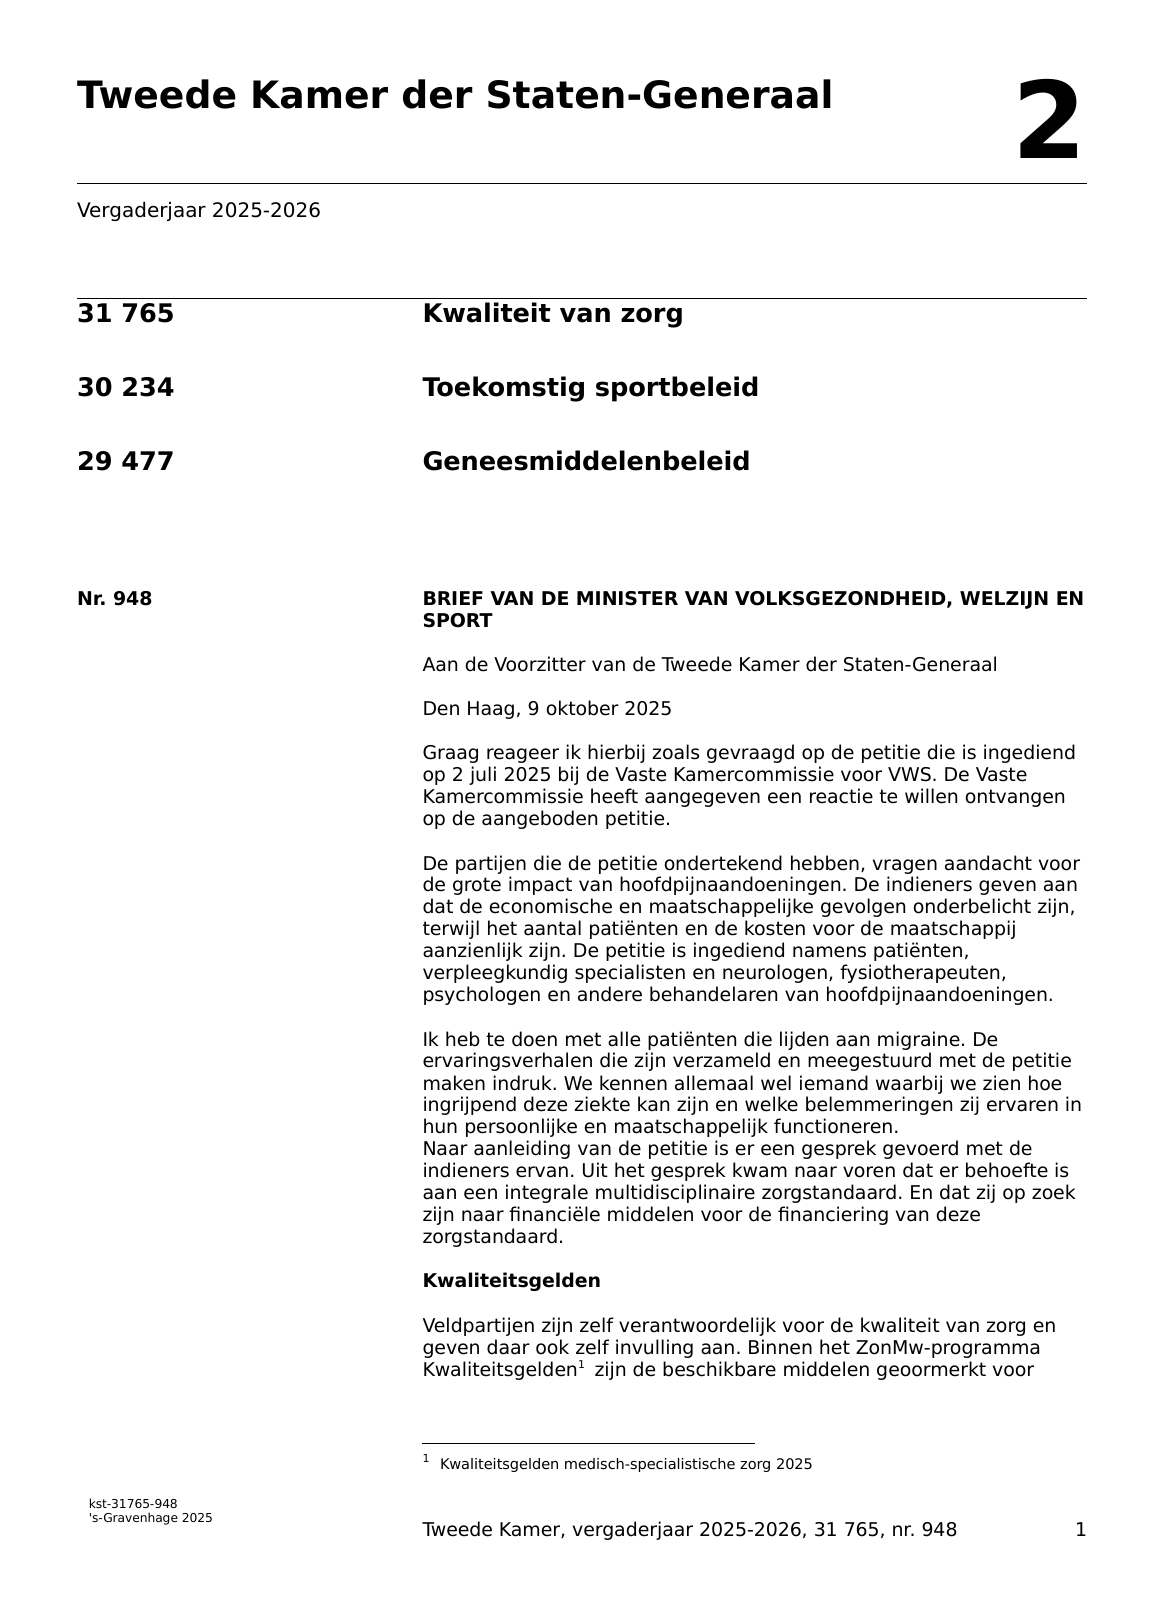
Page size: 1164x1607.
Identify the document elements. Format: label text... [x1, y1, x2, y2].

subtitle 31 765 Kwaliteit van zorg [77, 299, 1087, 329]
text Den Haag, 9 oktober 2025 [422, 698, 1087, 720]
text Graag reageer ik hierbij zoals gevraagd op de petitie die is ingediend op 2 juli 2025 bij de Vaste Kamercommissie voor VWS. De Vaste Kamercommissie heeft aangegeven een reactie te willen ontvangen op de aangeboden petitie. [422, 742, 1087, 830]
text Aan de Voorzitter van de Tweede Kamer der Staten-Generaal [422, 654, 1087, 676]
text 's-Gravenhage 2025 [88, 1511, 323, 1525]
text De partijen die de petitie ondertekend hebben, vragen aandacht voor de grote impact van hoofdpijnaandoeningen. De indieners geven aan dat de economische en maatschappelijke gevolgen onderbelicht zijn, terwijl het aantal patiënten en de kosten voor de maatschappij aanzienlijk zijn. De petitie is ingediend namens patiënten, verpleegkundig specialisten en neurologen, fysiotherapeuten, psychologen en andere behandelaren van hoofdpijnaandoeningen. [422, 852, 1087, 1006]
text Naar aanleiding van de petitie is er een gesprek gevoerd met de indieners ervan. Uit het gesprek kwam naar voren dat er behoefte is aan een integrale multidisciplinaire zorgstandaard. En dat zij op zoek zijn naar financiële middelen voor de financiering van deze zorgstandaard. [422, 1138, 1087, 1248]
table_header Tweede Kamer der Staten-Generaal [77, 59, 886, 183]
subtitle Kwaliteitsgelden [422, 1270, 1087, 1292]
text Ik heb te doen met alle patiënten die lijden aan migraine. De ervaringsverhalen die zijn verzameld en meegestuurd met de petitie maken indruk. We kennen allemaal wel iemand waarbij we zien hoe ingrijpend deze ziekte kan zijn en welke belemmeringen zij ervaren in hun persoonlijke en maatschappelijk functioneren. [422, 1028, 1087, 1138]
text kst-31765-948 [88, 1497, 323, 1511]
table_header 2 [886, 59, 1087, 183]
subtitle 29 477 Geneesmiddelenbeleid [77, 447, 1087, 477]
text Veldpartijen zijn zelf verantwoordelijk voor de kwaliteit van zorg en geven daar ook zelf invulling aan. Binnen het ZonMw-programma Kwaliteitsgelden zijn de beschikbare middelen geoormerkt voor [422, 1314, 1087, 1381]
subtitle 30 234 Toekomstig sportbeleid [77, 373, 1087, 403]
table_cell Vergaderjaar 2025-2026 [77, 184, 1087, 298]
subtitle Nr. 948 BRIEF VAN DE MINISTER VAN VOLKSGEZONDHEID, WELZIJN EN SPORT [77, 588, 1087, 632]
text Kwaliteitsgelden medisch-specialistische zorg 2025 [422, 1452, 1087, 1474]
